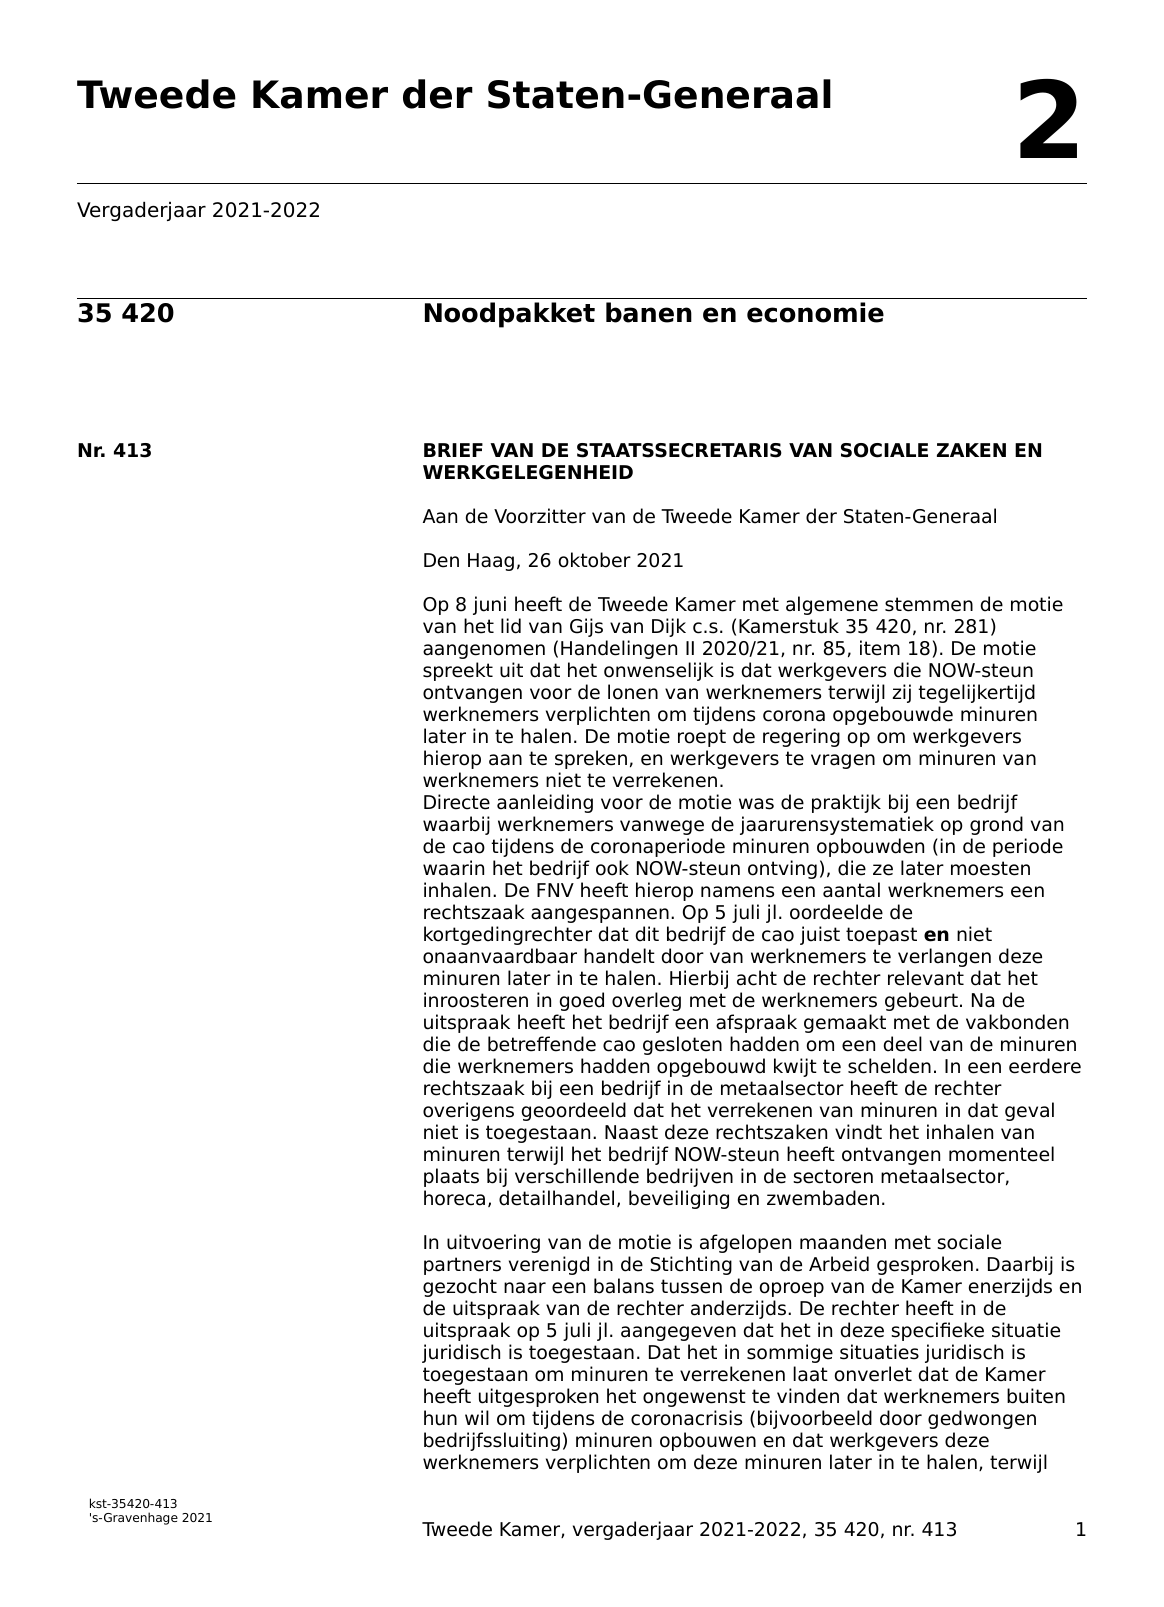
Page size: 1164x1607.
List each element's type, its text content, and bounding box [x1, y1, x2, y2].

text Aan de Voorzitter van de Tweede Kamer der Staten-Generaal [422, 506, 1087, 528]
text Den Haag, 26 oktober 2021 [422, 550, 1087, 572]
table_header Tweede Kamer der Staten-Generaal [77, 59, 886, 183]
table_cell Vergaderjaar 2021-2022 [77, 184, 1087, 298]
text Op 8 juni heeft de Tweede Kamer met algemene stemmen de motie van het lid van Gijs van Dijk c.s. (Kamerstuk 35 420, nr. 281) aangenomen (Handelingen II 2020/21, nr. 85, item 18). De motie spreekt uit dat het onwenselijk is dat werkgevers die NOW-steun ontvangen voor de lonen van werknemers terwijl zij tegelijkertijd werknemers verplichten om tijdens corona opgebouwde minuren later in te halen. De motie roept de regering op om werkgevers hierop aan te spreken, en werkgevers te vragen om minuren van werknemers niet te verrekenen. [422, 594, 1087, 792]
text In uitvoering van de motie is afgelopen maanden met sociale partners verenigd in de Stichting van de Arbeid gesproken. Daarbij is gezocht naar een balans tussen de oproep van de Kamer enerzijds en de uitspraak van de rechter anderzijds. De rechter heeft in de uitspraak op 5 juli jl. aangegeven dat het in deze specifieke situatie juridisch is toegestaan. Dat het in sommige situaties juridisch is toegestaan om minuren te verrekenen laat onverlet dat de Kamer heeft uitgesproken het ongewenst te vinden dat werknemers buiten hun wil om tijdens de coronacrisis (bijvoorbeeld door gedwongen bedrijfssluiting) minuren opbouwen en dat werkgevers deze werknemers verplichten om deze minuren later in te halen, terwijl [422, 1232, 1087, 1473]
text 's-Gravenhage 2021 [88, 1511, 323, 1525]
subtitle Nr. 413 BRIEF VAN DE STAATSSECRETARIS VAN SOCIALE ZAKEN EN WERKGELEGENHEID [77, 440, 1087, 484]
subtitle 35 420 Noodpakket banen en economie [77, 299, 1087, 329]
table_header 2 [886, 59, 1087, 183]
text kst-35420-413 [88, 1497, 323, 1511]
text Directe aanleiding voor de motie was de praktijk bij een bedrijf waarbij werknemers vanwege de jaarurensystematiek op grond van de cao tijdens de coronaperiode minuren opbouwden (in de periode waarin het bedrijf ook NOW-steun ontving), die ze later moesten inhalen. De FNV heeft hierop namens een aantal werknemers een rechtszaak aangespannen. Op 5 juli jl. oordeelde de kortgedingrechter dat dit bedrijf de cao juist toepast en niet onaanvaardbaar handelt door van werknemers te verlangen deze minuren later in te halen. Hierbij acht de rechter relevant dat het inroosteren in goed overleg met de werknemers gebeurt. Na de uitspraak heeft het bedrijf een afspraak gemaakt met de vakbonden die de betreffende cao gesloten hadden om een deel van de minuren die werknemers hadden opgebouwd kwijt te schelden. In een eerdere rechtszaak bij een bedrijf in de metaalsector heeft de rechter overigens geoordeeld dat het verrekenen van minuren in dat geval niet is toegestaan. Naast deze rechtszaken vindt het inhalen van minuren terwijl het bedrijf NOW-steun heeft ontvangen momenteel plaats bij verschillende bedrijven in de sectoren metaalsector, horeca, detailhandel, beveiliging en zwembaden. [422, 792, 1087, 1209]
